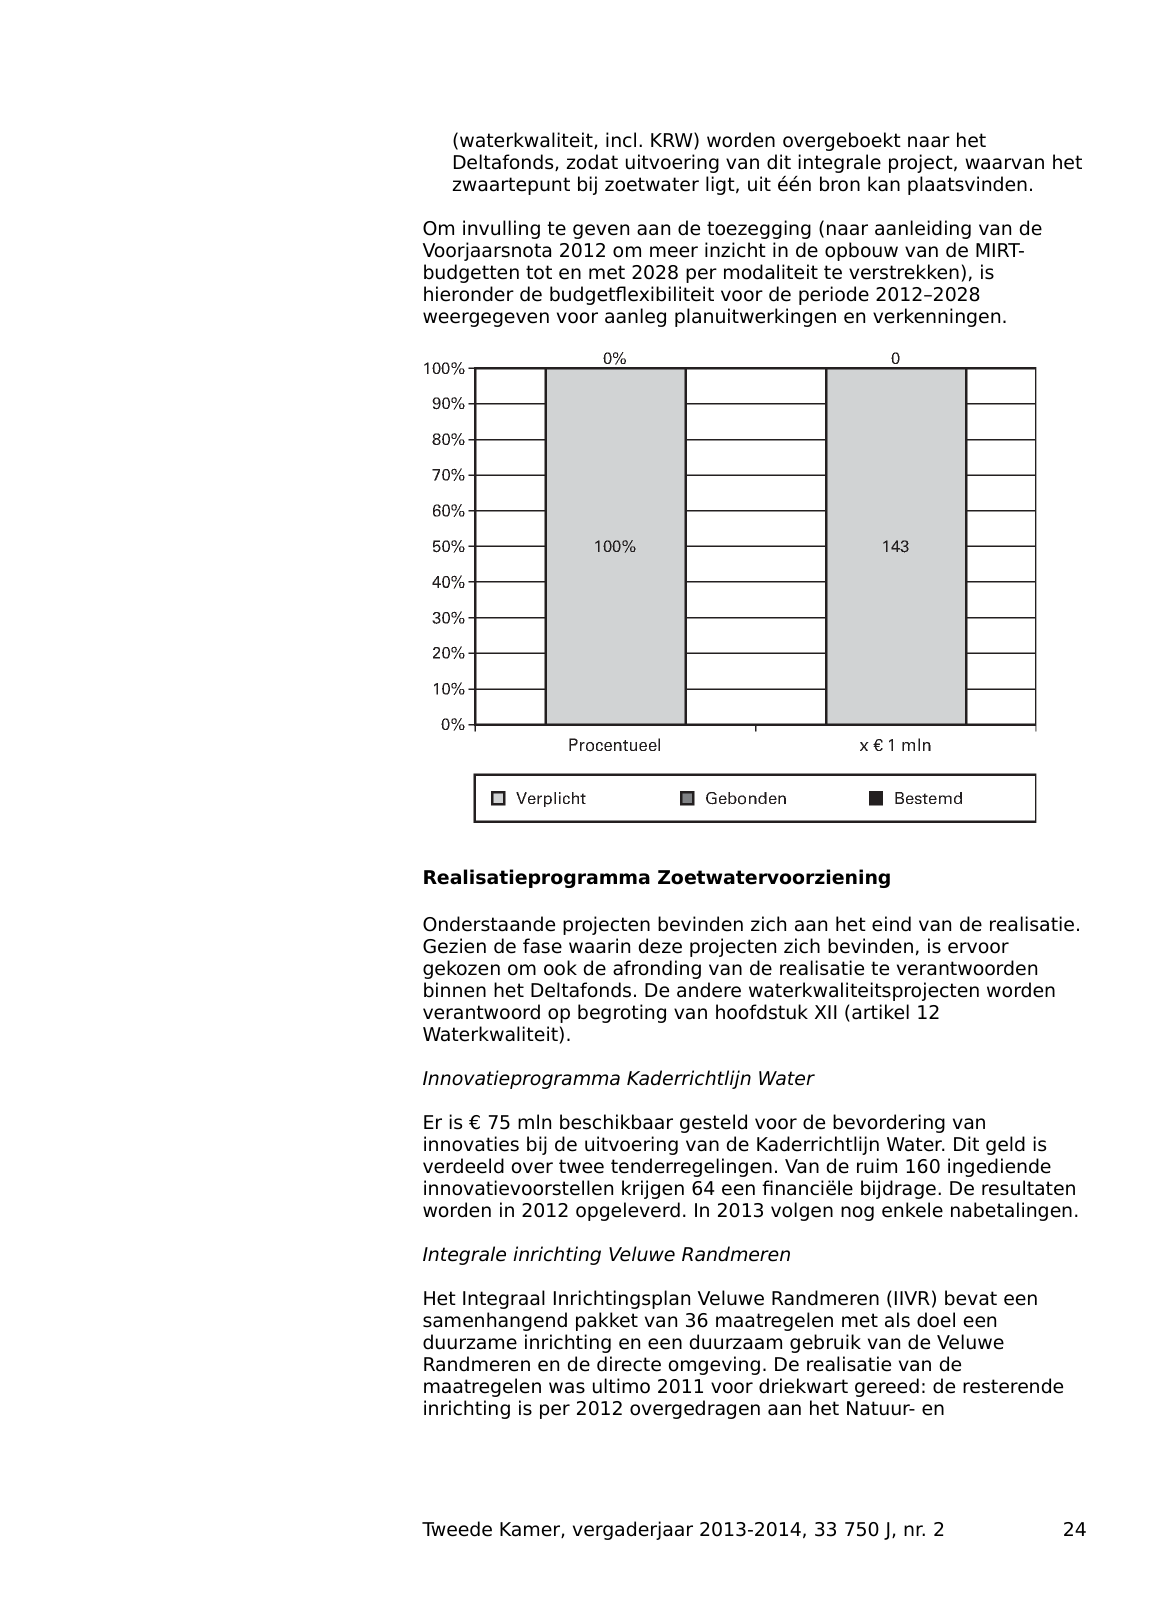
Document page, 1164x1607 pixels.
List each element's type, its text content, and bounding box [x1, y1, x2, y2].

text (waterkwaliteit, incl. KRW) worden overgeboekt naar het Deltafonds, zodat uitvoering van dit integrale project, waarvan het zwaartepunt bij zoetwater ligt, uit één bron kan plaatsvinden. [422, 130, 1087, 196]
text Onderstaande projecten bevinden zich aan het eind van de realisatie. Gezien de fase waarin deze projecten zich bevinden, is ervoor gekozen om ook de afronding van de realisatie te verantwoorden binnen het Deltafonds. De andere waterkwaliteitsprojecten worden verantwoord op begroting van hoofdstuk XII (artikel 12 Waterkwaliteit). [422, 914, 1087, 1046]
picture [422, 350, 1037, 823]
subtitle Innovatieprogramma Kaderrichtlijn Water [422, 1068, 1087, 1090]
text Er is € 75 mln beschikbaar gesteld voor de bevordering van innovaties bij de uitvoering van de Kaderrichtlijn Water. Dit geld is verdeeld over twee tenderregelingen. Van de ruim 160 ingediende innovatievoorstellen krijgen 64 een financiële bijdrage. De resultaten worden in 2012 opgeleverd. In 2013 volgen nog enkele nabetalingen. [422, 1112, 1087, 1222]
subtitle Integrale inrichting Veluwe Randmeren [422, 1244, 1087, 1266]
subtitle Realisatieprogramma Zoetwatervoorziening [422, 867, 1087, 889]
text Om invulling te geven aan de toezegging (naar aanleiding van de Voorjaarsnota 2012 om meer inzicht in de opbouw van de MIRT-budgetten tot en met 2028 per modaliteit te verstrekken), is hieronder de budgetflexibiliteit voor de periode 2012–2028 weergegeven voor aanleg planuitwerkingen en verkenningen. [422, 218, 1087, 328]
text Het Integraal Inrichtingsplan Veluwe Randmeren (IIVR) bevat een samenhangend pakket van 36 maatregelen met als doel een duurzame inrichting en een duurzaam gebruik van de Veluwe Randmeren en de directe omgeving. De realisatie van de maatregelen was ultimo 2011 voor driekwart gereed: de resterende inrichting is per 2012 overgedragen aan het Natuur- en [422, 1288, 1087, 1420]
